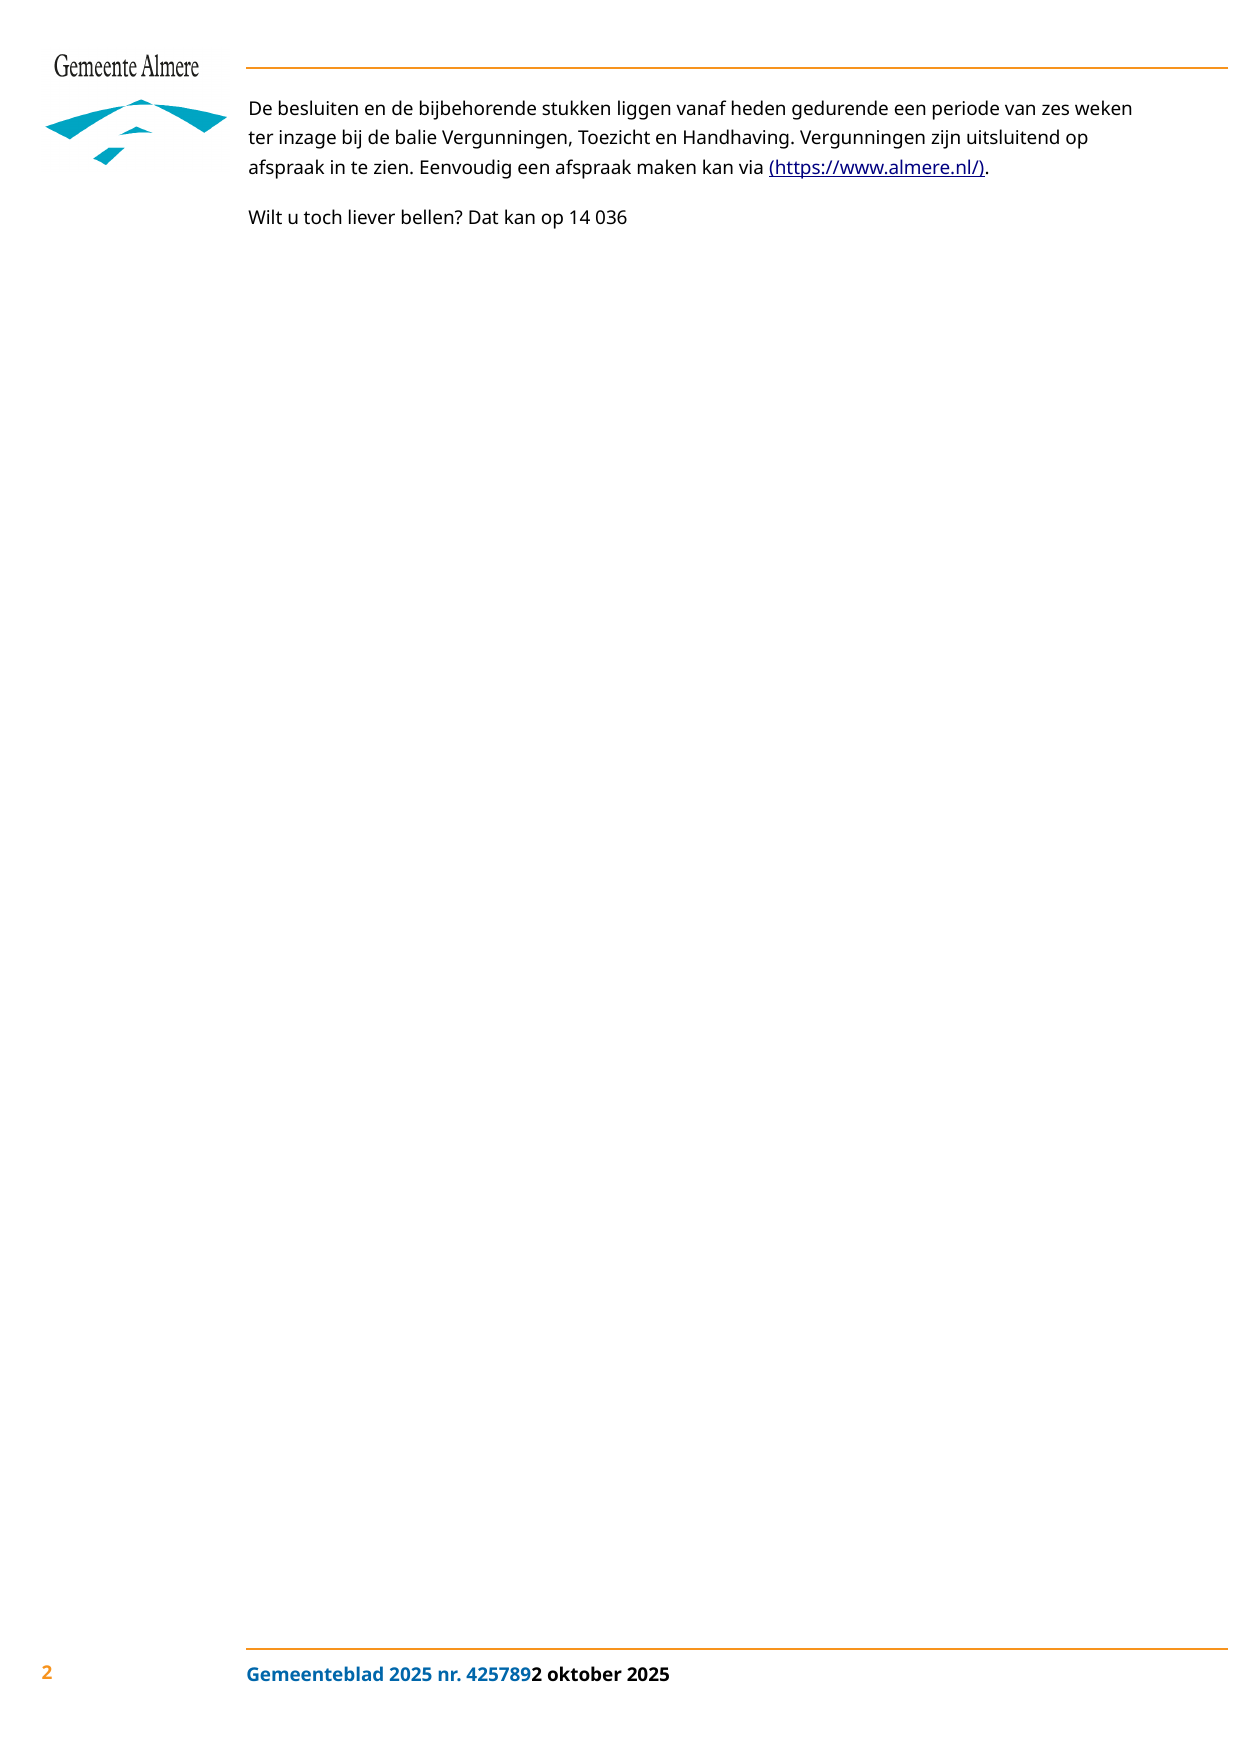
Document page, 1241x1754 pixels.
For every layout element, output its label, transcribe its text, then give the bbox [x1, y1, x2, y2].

text De besluiten en de bijbehorende stukken liggen vanaf heden gedurende een periode van zes weken ter inzage bij de balie Vergunningen, Toezicht en Handhaving. Vergunningen zijn uitsluitend op afspraak in te zien. Eenvoudig een afspraak maken kan via (https://www.almere.nl/). [248, 95, 1152, 180]
text Wilt u toch liever bellen? Dat kan op 14 036 [248, 204, 1152, 230]
picture [41, 47, 231, 172]
